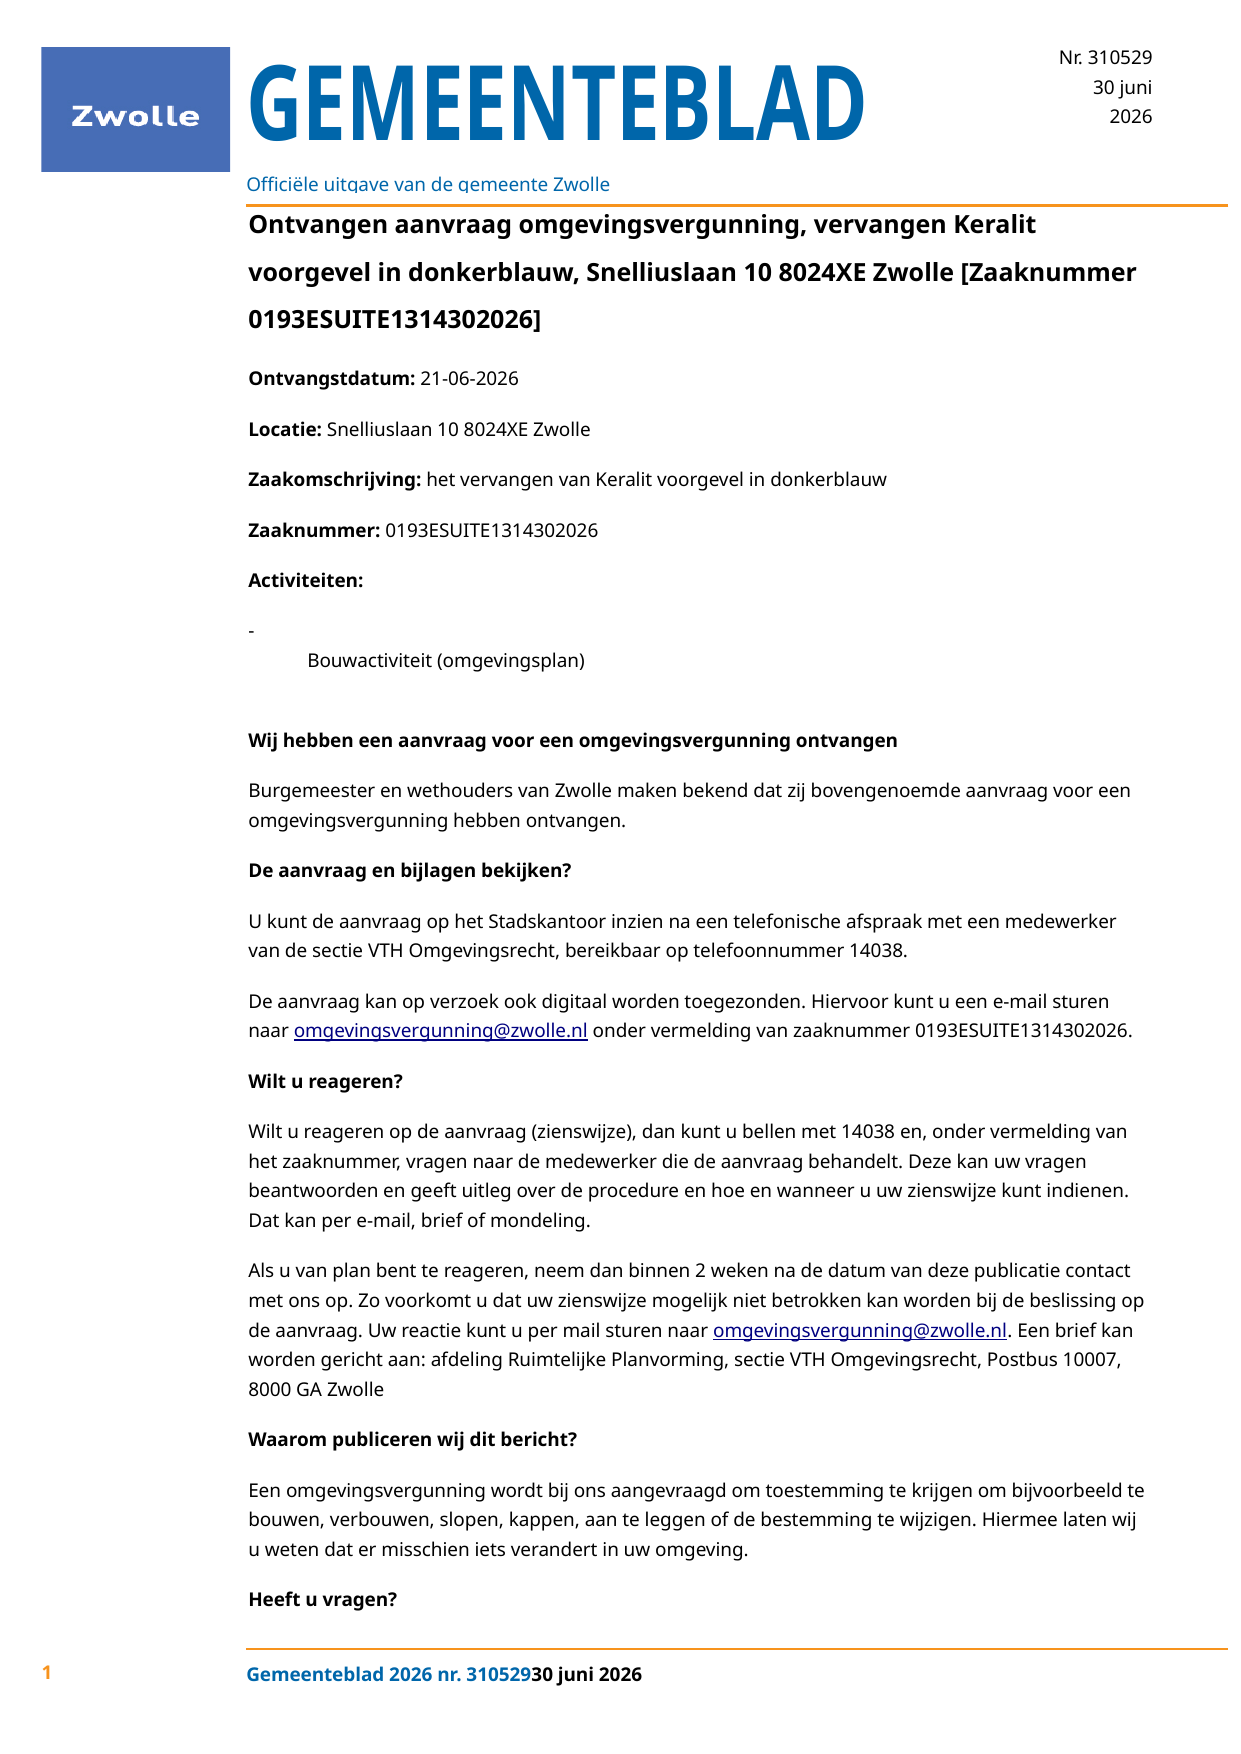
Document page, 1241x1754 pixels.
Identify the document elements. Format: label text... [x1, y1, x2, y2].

text Zaaknummer: 0193ESUITE1314302026 [248, 517, 1152, 542]
text Wilt u reageren op de aanvraag (zienswijze), dan kunt u bellen met 14038 en, onder vermelding van het zaaknummer, vragen naar de medewerker die de aanvraag behandelt. Deze kan uw vragen beantwoorden en geeft uitleg over de procedure en hoe en wanneer u uw zienswijze kunt indienen. Dat kan per e-mail, brief of mondeling. [248, 1118, 1152, 1233]
text Locatie: Snelliuslaan 10 8024XE Zwolle [248, 416, 1152, 442]
text De aanvraag en bijlagen bekijken? [248, 858, 1152, 883]
text Als u van plan bent te reageren, neem dan binnen 2 weken na de datum van deze publicatie contact met ons op. Zo voorkomt u dat uw zienswijze mogelijk niet betrokken kan worden bij de beslissing op de aanvraag. Uw reactie kunt u per mail sturen naar omgevingsvergunning@zwolle.nl. Een brief kan worden gericht aan: afdeling Ruimtelijke Planvorming, sectie VTH Omgevingsrecht, Postbus 10007, 8000 GA Zwolle [248, 1258, 1152, 1402]
text Wij hebben een aanvraag voor een omgevingsvergunning ontvangen [248, 727, 1152, 753]
text Activiteiten: [248, 567, 1152, 593]
list Bouwactiviteit (omgevingsplan) [248, 647, 1152, 673]
text Ontvangstdatum: 21-06-2026 [248, 366, 1152, 391]
text De aanvraag kan op verzoek ook digitaal worden toegezonden. Hiervoor kunt u een e-mail sturen naar omgevingsvergunning@zwolle.nl onder vermelding van zaaknummer 0193ESUITE1314302026. [248, 988, 1152, 1043]
text Een omgevingsvergunning wordt bij ons aangevraagd om toestemming te krijgen om bijvoorbeeld te bouwen, verbouwen, slopen, kappen, aan te leggen of de bestemming te wijzigen. Hiermee laten wij u weten dat er misschien iets verandert in uw omgeving. [248, 1477, 1152, 1562]
text Wilt u reageren? [248, 1068, 1152, 1094]
text Heeft u vragen? [248, 1586, 1152, 1612]
text Waarom publiceren wij dit bericht? [248, 1426, 1152, 1452]
text Burgemeester en wethouders van Zwolle maken bekend dat zij bovengenoemde aanvraag voor een omgevingsvergunning hebben ontvangen. [248, 778, 1152, 833]
text Ontvangen aanvraag omgevingsvergunning, vervangen Keralit voorgevel in donkerblauw, Snelliuslaan 10 8024XE Zwolle [Zaaknummer 0193ESUITE1314302026] [248, 207, 1152, 336]
text U kunt de aanvraag op het Stadskantoor inzien na een telefonische afspraak met een medewerker van de sectie VTH Omgevingsrecht, bereikbaar op telefoonnummer 14038. [248, 908, 1152, 963]
text Zaakomschrijving: het vervangen van Keralit voorgevel in donkerblauw [248, 466, 1152, 492]
picture [41, 47, 231, 172]
